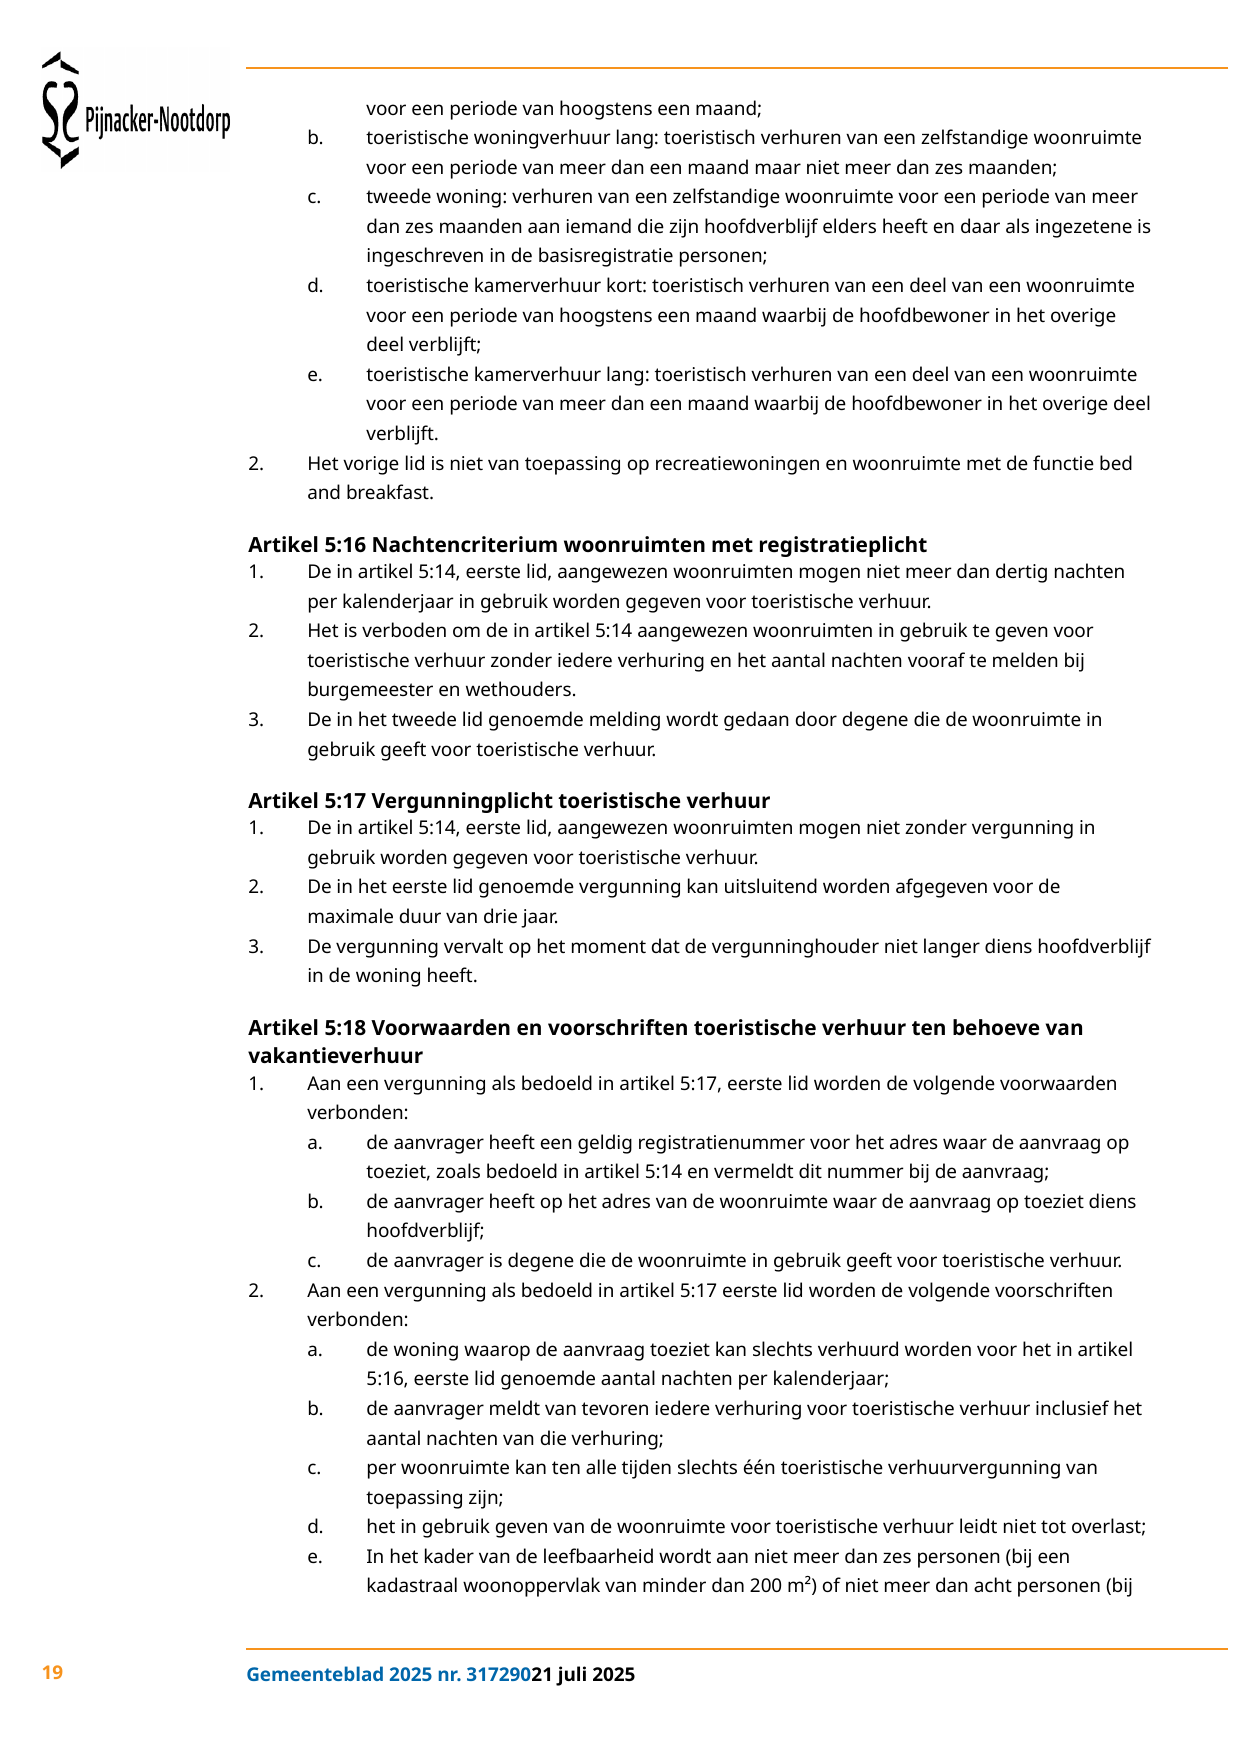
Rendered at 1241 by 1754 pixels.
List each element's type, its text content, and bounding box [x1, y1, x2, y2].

list In het kader van de leefbaarheid wordt aan niet meer dan zes personen (bij een kadastraal woonoppervlak van minder dan 200 m²) of niet meer dan acht personen (bij [307, 1543, 1152, 1598]
list toeristische kamerverhuur kort: toeristisch verhuren van een deel van een woonruimte voor een periode van hoogstens een maand waarbij de hoofdbewoner in het overige deel verblijft; [307, 272, 1152, 357]
list Het vorige lid is niet van toepassing op recreatiewoningen en woonruimte met de functie bed and breakfast. [248, 450, 1152, 505]
list De in het eerste lid genoemde vergunning kan uitsluitend worden afgegeven voor de maximale duur van drie jaar. [248, 874, 1152, 929]
list de aanvrager meldt van tevoren iedere verhuring voor toeristische verhuur inclusief het aantal nachten van die verhuring; [307, 1395, 1152, 1451]
list tweede woning: verhuren van een zelfstandige woonruimte voor een periode van meer dan zes maanden aan iemand die zijn hoofdverblijf elders heeft en daar als ingezetene is ingeschreven in de basisregistratie personen; [307, 183, 1152, 268]
list de aanvrager heeft een geldig registratienummer voor het adres waar de aanvraag op toeziet, zoals bedoeld in artikel 5:14 en vermeldt dit nummer bij de aanvraag; [307, 1129, 1152, 1184]
list de aanvrager heeft op het adres van de woonruimte waar de aanvraag op toeziet diens hoofdverblijf; [307, 1188, 1152, 1243]
list toeristische woningverhuur lang: toeristisch verhuren van een zelfstandige woonruimte voor een periode van meer dan een maand maar niet meer dan zes maanden; [307, 124, 1152, 180]
list Het is verboden om de in artikel 5:14 aangewezen woonruimten in gebruik te geven voor toeristische verhuur zonder iedere verhuring en het aantal nachten vooraf te melden bij burgemeester en wethouders. [248, 617, 1152, 702]
list De in artikel 5:14, eerste lid, aangewezen woonruimten mogen niet zonder vergunning in gebruik worden gegeven voor toeristische verhuur. [248, 814, 1152, 870]
list voor een periode van hoogstens een maand; [307, 95, 1152, 121]
list de woning waarop de aanvraag toeziet kan slechts verhuurd worden voor het in artikel 5:16, eerste lid genoemde aantal nachten per kalenderjaar; [307, 1336, 1152, 1391]
text Artikel 5:17 Vergunningplicht toeristische verhuur [248, 786, 1152, 814]
list De vergunning vervalt op het moment dat de vergunninghouder niet langer diens hoofdverblijf in de woning heeft. [248, 933, 1152, 988]
list Aan een vergunning als bedoeld in artikel 5:17, eerste lid worden de volgende voorwaarden verbonden: [248, 1070, 1152, 1125]
list het in gebruik geven van de woonruimte voor toeristische verhuur leidt niet tot overlast; [307, 1513, 1152, 1539]
list De in artikel 5:14, eerste lid, aangewezen woonruimten mogen niet meer dan dertig nachten per kalenderjaar in gebruik worden gegeven voor toeristische verhuur. [248, 558, 1152, 613]
picture [41, 47, 231, 172]
list Aan een vergunning als bedoeld in artikel 5:17 eerste lid worden de volgende voorschriften verbonden: [248, 1277, 1152, 1332]
list De in het tweede lid genoemde melding wordt gedaan door degene die de woonruimte in gebruik geeft voor toeristische verhuur. [248, 706, 1152, 761]
text Artikel 5:16 Nachtencriterium woonruimten met registratieplicht [248, 530, 1152, 558]
list toeristische kamerverhuur lang: toeristisch verhuren van een deel van een woonruimte voor een periode van meer dan een maand waarbij de hoofdbewoner in het overige deel verblijft. [307, 361, 1152, 446]
list de aanvrager is degene die de woonruimte in gebruik geeft voor toeristische verhuur. [307, 1247, 1152, 1273]
text Artikel 5:18 Voorwaarden en voorschriften toeristische verhuur ten behoeve van vakantieverhuur [248, 1013, 1152, 1070]
list per woonruimte kan ten alle tijden slechts één toeristische verhuurvergunning van toepassing zijn; [307, 1454, 1152, 1510]
